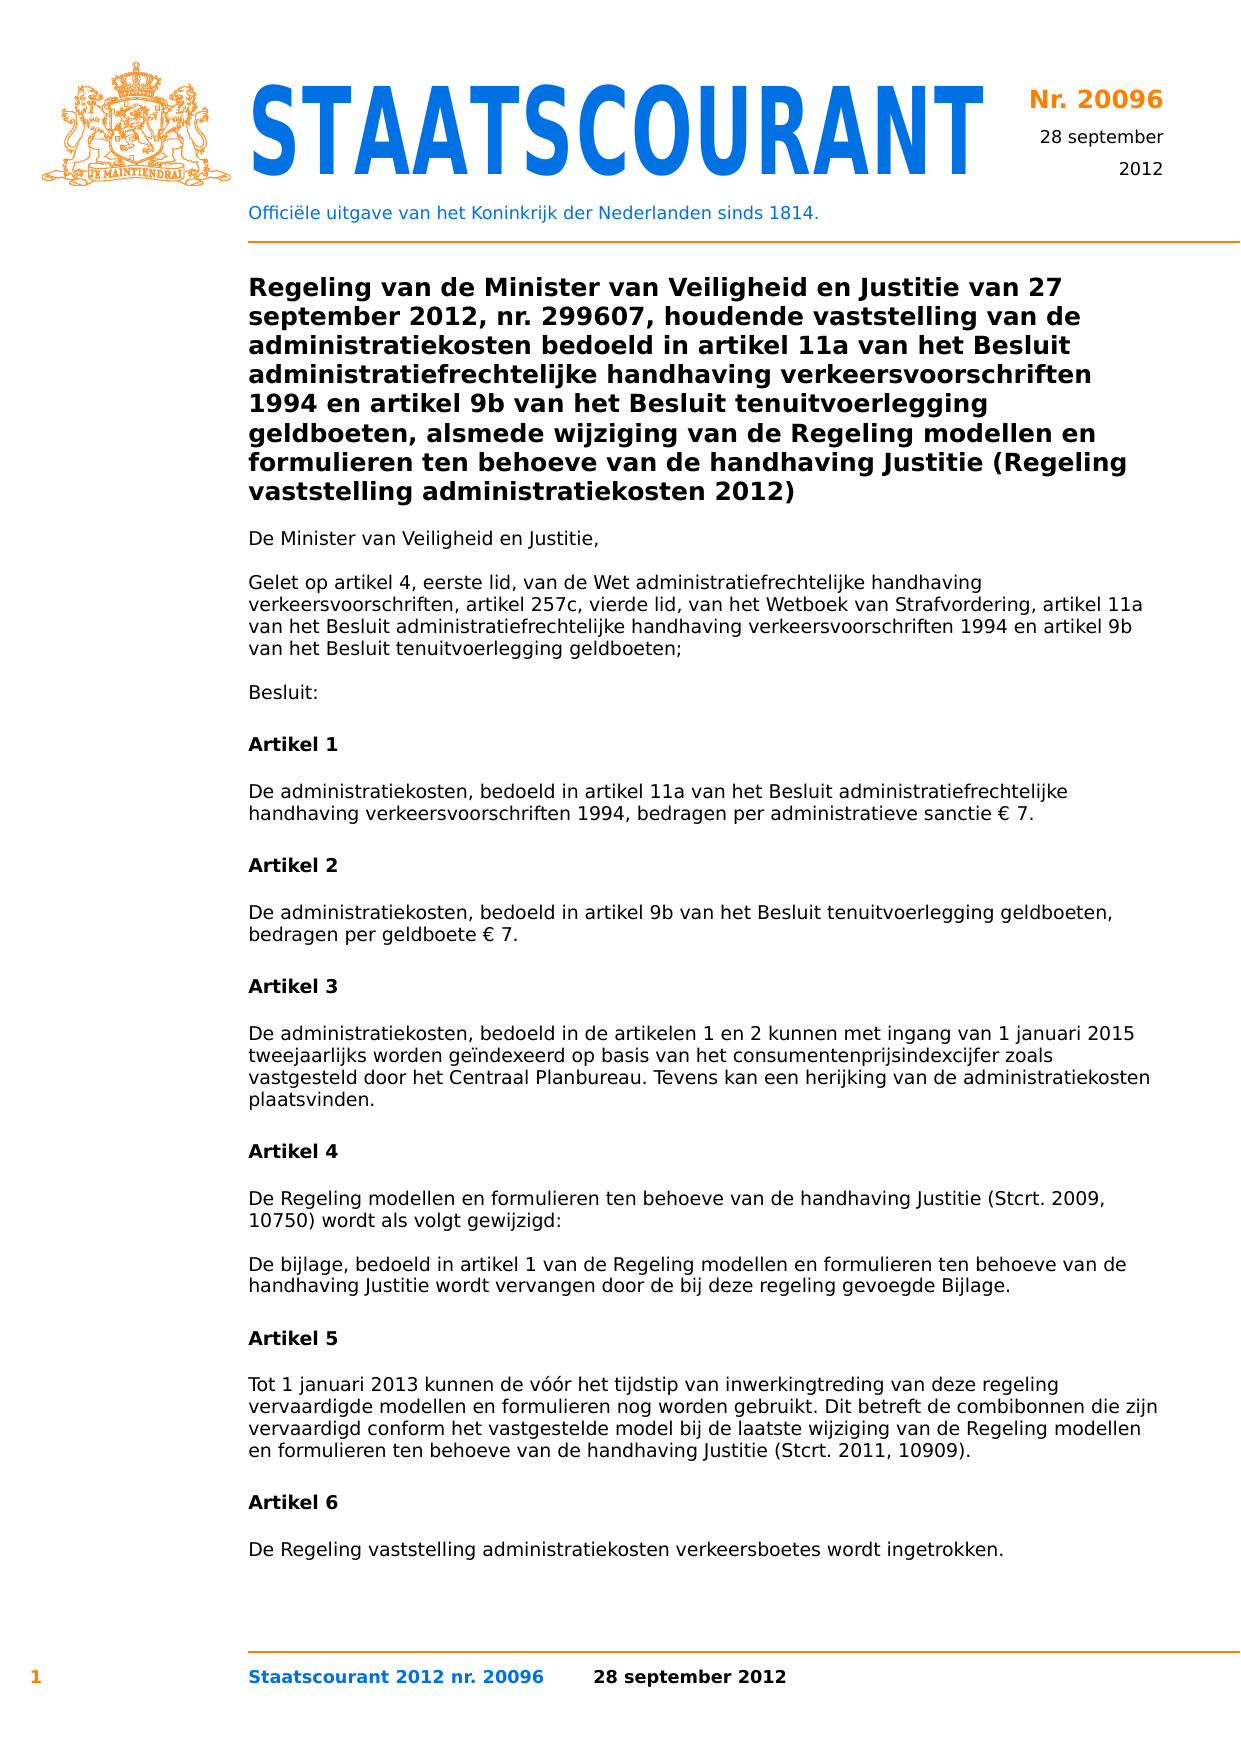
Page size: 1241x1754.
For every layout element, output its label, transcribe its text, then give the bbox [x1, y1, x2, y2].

table_cell Officiële uitgave van het Koninkrijk der Nederlanden sinds 1814. [248, 203, 1240, 241]
text Gelet op artikel 4, eerste lid, van de Wet administratiefrechtelijke handhaving verkeersvoorschriften, artikel 257c, vierde lid, van het Wetboek van Strafvordering, artikel 11a van het Besluit administratiefrechtelijke handhaving verkeersvoorschriften 1994 en artikel 9b van het Besluit tenuitvoerlegging geldboeten; [248, 572, 1163, 660]
text De Minister van Veiligheid en Justitie, [248, 528, 1163, 550]
table_cell 2012 [998, 153, 1240, 203]
table_header Nr. 20096 [998, 62, 1240, 121]
text De administratiekosten, bedoeld in artikel 11a van het Besluit administratiefrechtelijke handhaving verkeersvoorschriften 1994, bedragen per administratieve sanctie € 7. [248, 781, 1163, 825]
text De Regeling modellen en formulieren ten behoeve van de handhaving Justitie (Stcrt. 2009, 10750) wordt als volgt gewijzigd: [248, 1188, 1163, 1232]
subtitle Artikel 2 [248, 855, 1163, 877]
subtitle Artikel 5 [248, 1327, 1163, 1349]
text Besluit: [248, 682, 1163, 704]
subtitle Regeling van de Minister van Veiligheid en Justitie van 27 september 2012, nr. 299607, houdende vaststelling van de administratiekosten bedoeld in artikel 11a van het Besluit administratiefrechtelijke handhaving verkeersvoorschriften 1994 en artikel 9b van het Besluit tenuitvoerlegging geldboeten, alsmede wijziging van de Regeling modellen en formulieren ten behoeve van de handhaving Justitie (Regeling vaststelling administratiekosten 2012) [248, 273, 1163, 506]
subtitle Artikel 6 [248, 1492, 1163, 1514]
text De administratiekosten, bedoeld in de artikelen 1 en 2 kunnen met ingang van 1 januari 2015 tweejaarlijks worden geïndexeerd op basis van het consumentenprijsindexcijfer zoals vastgesteld door het Centraal Planbureau. Tevens kan een herijking van de administratiekosten plaatsvinden. [248, 1023, 1163, 1111]
text Tot 1 januari 2013 kunnen de vóór het tijdstip van inwerkingtreding van deze regeling vervaardigde modellen en formulieren nog worden gebruikt. Dit betreft de combibonnen die zijn vervaardigd conform het vastgestelde model bij de laatste wijziging van de Regeling modellen en formulieren ten behoeve van de handhaving Justitie (Stcrt. 2011, 10909). [248, 1374, 1163, 1462]
text De bijlage, bedoeld in artikel 1 van de Regeling modellen en formulieren ten behoeve van de handhaving Justitie wordt vervangen door de bij deze regeling gevoegde Bijlage. [248, 1253, 1163, 1297]
table_cell 28 september [998, 121, 1240, 153]
picture [41, 62, 231, 186]
text De Regeling vaststelling administratiekosten verkeersboetes wordt ingetrokken. [248, 1539, 1163, 1561]
subtitle Artikel 3 [248, 976, 1163, 998]
table_header STAATSCOURANT [248, 62, 998, 203]
subtitle Artikel 4 [248, 1141, 1163, 1163]
table_header [25, 62, 248, 241]
text De administratiekosten, bedoeld in artikel 9b van het Besluit tenuitvoerlegging geldboeten, bedragen per geldboete € 7. [248, 902, 1163, 946]
subtitle Artikel 1 [248, 734, 1163, 756]
